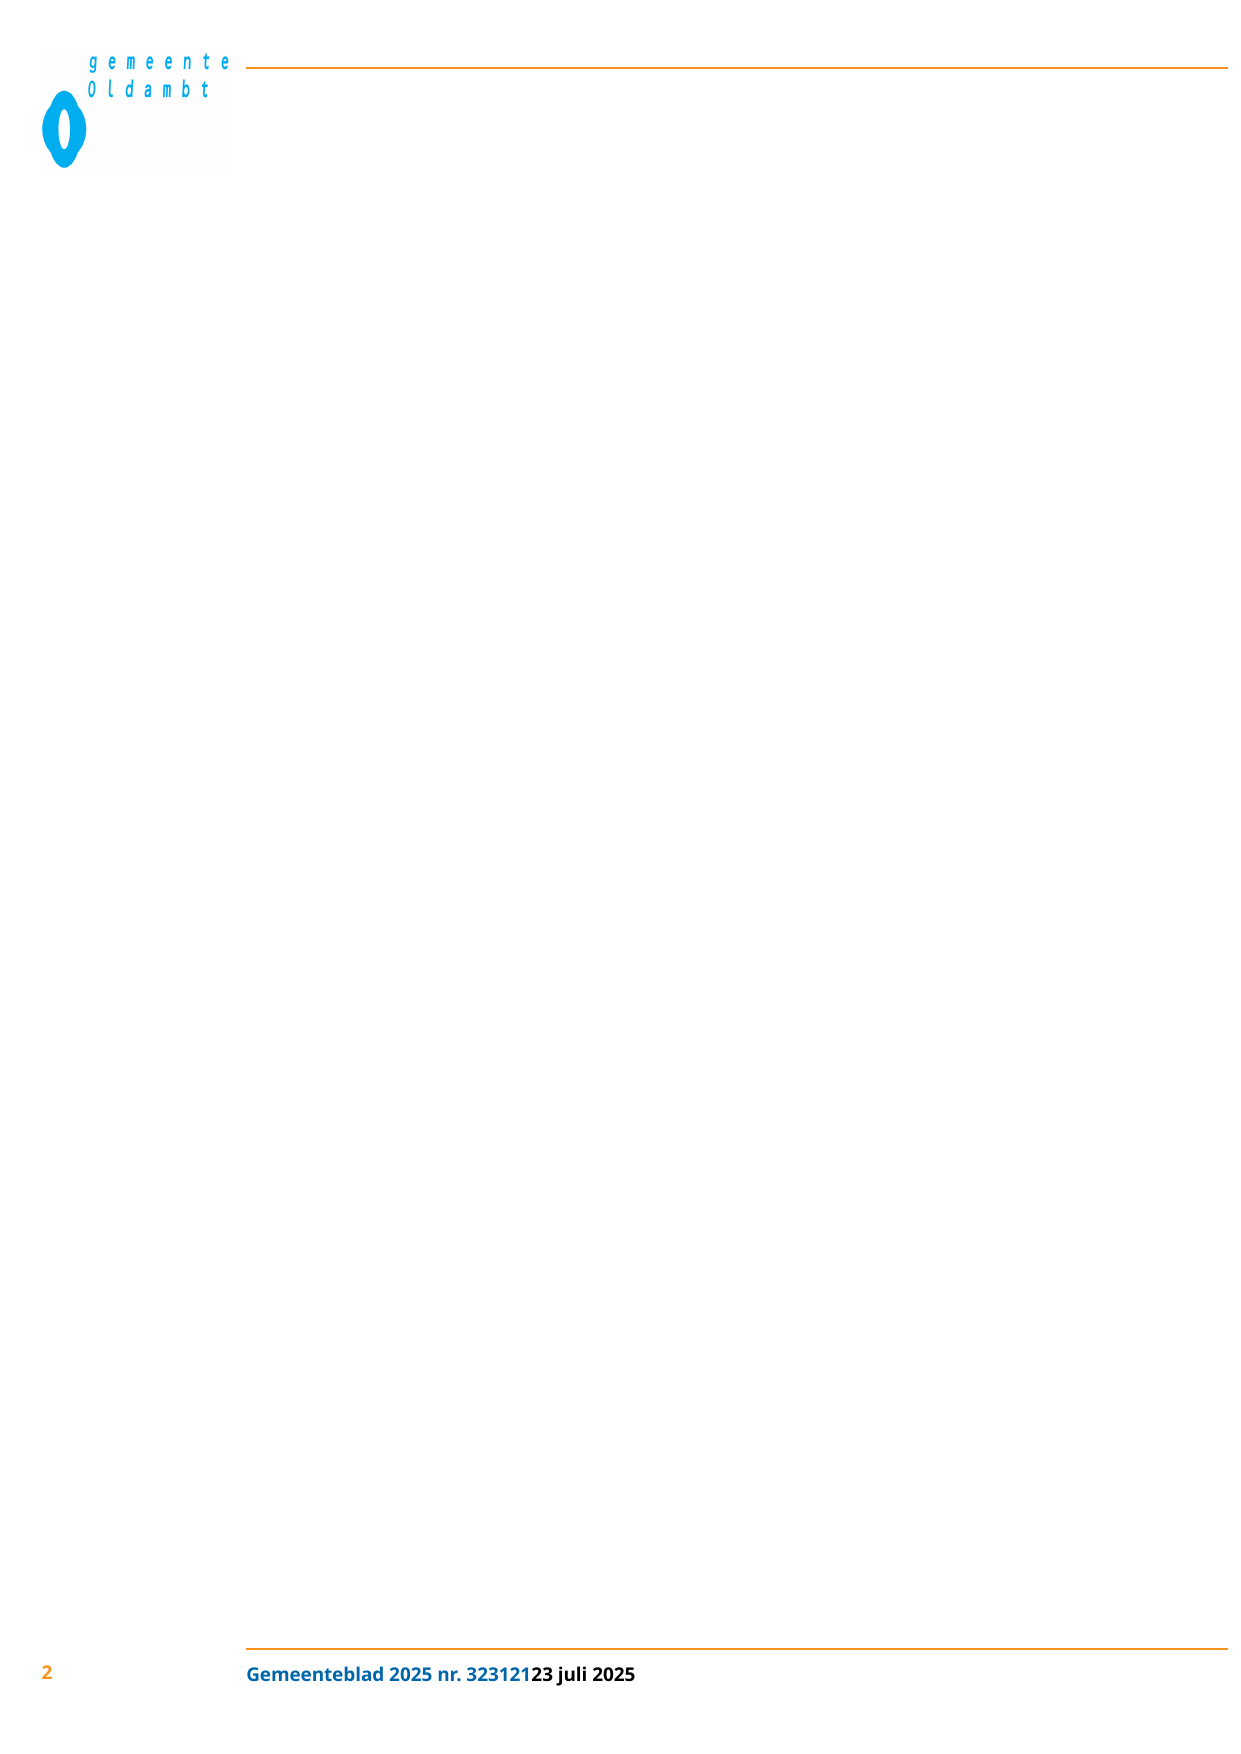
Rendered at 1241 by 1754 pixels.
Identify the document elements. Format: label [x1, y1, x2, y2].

picture [41, 47, 231, 172]
